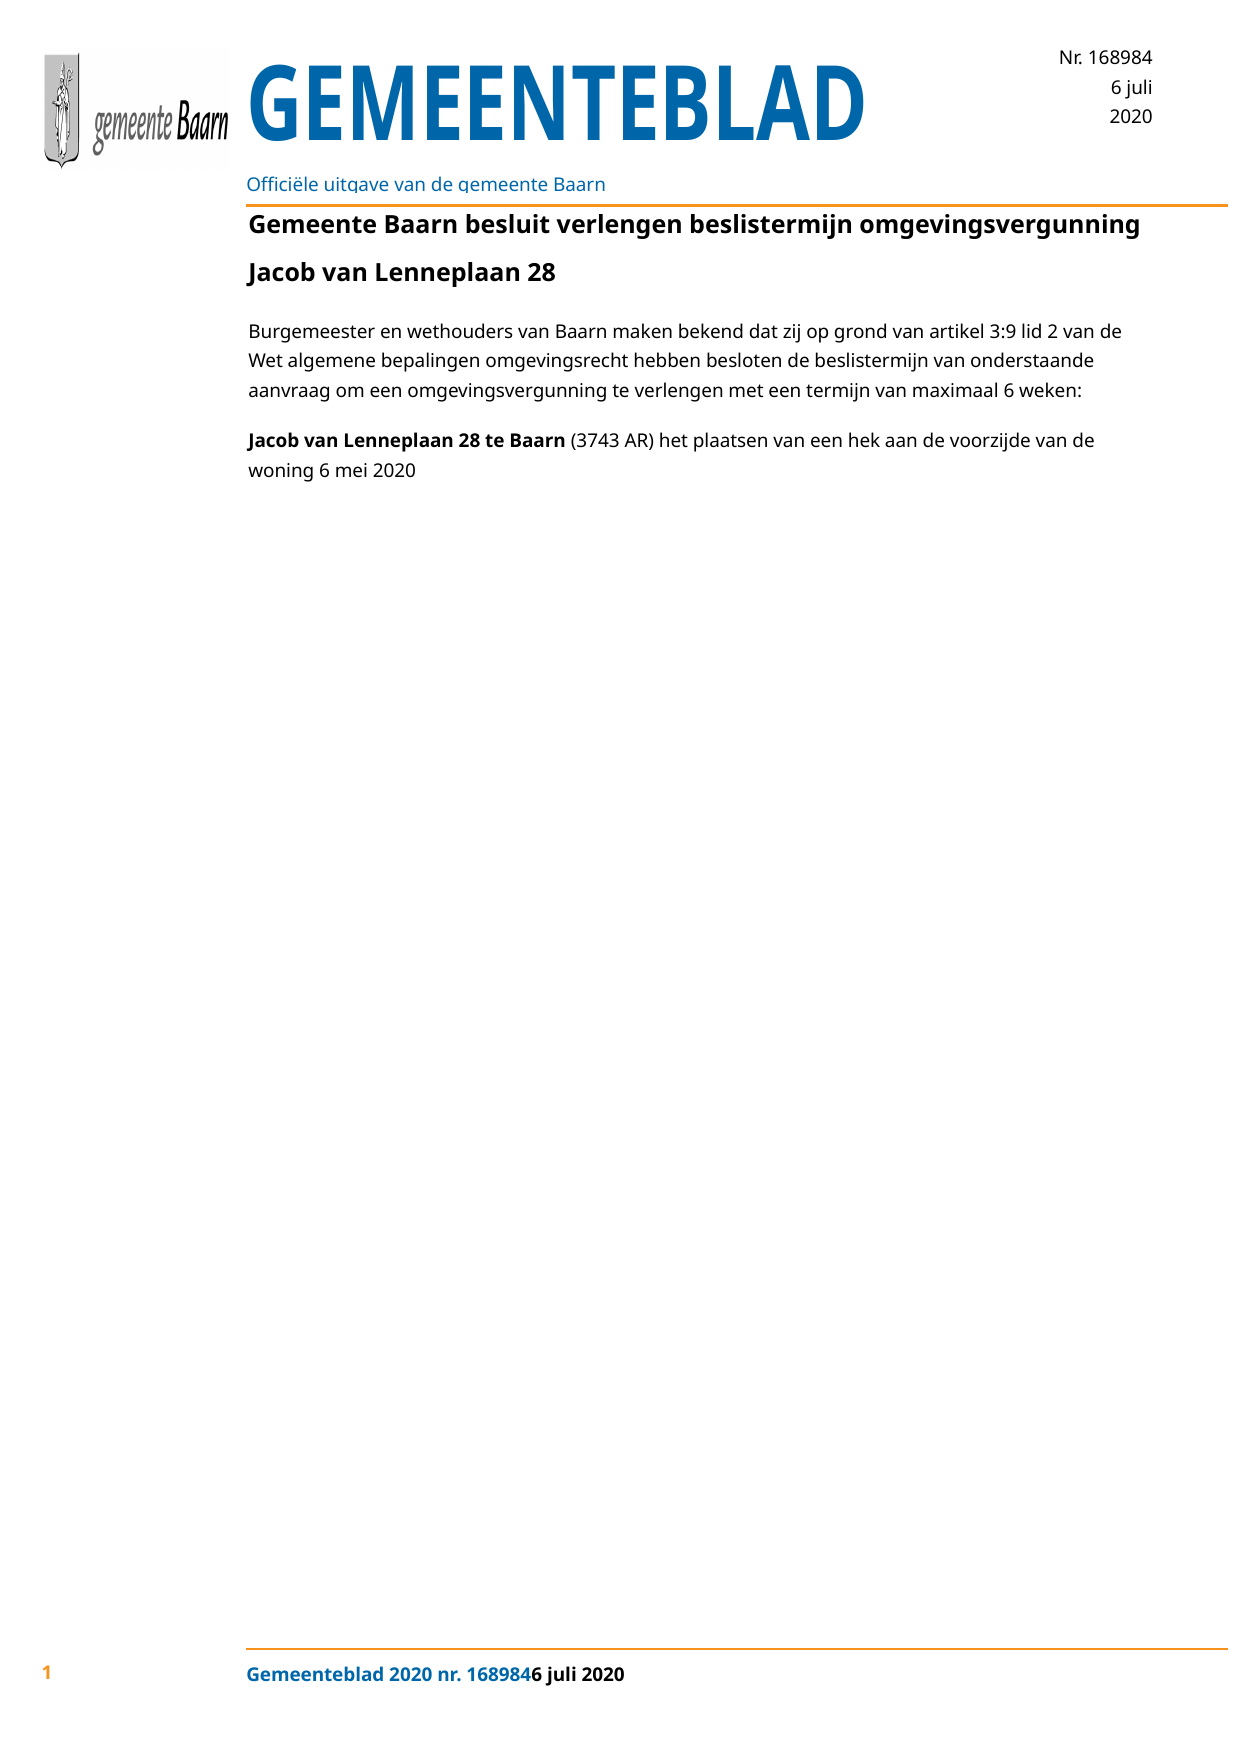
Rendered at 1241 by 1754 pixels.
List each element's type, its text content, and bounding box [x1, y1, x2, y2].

text Gemeente Baarn besluit verlengen beslistermijn omgevingsvergunning Jacob van Lenneplaan 28 [248, 207, 1152, 288]
text Jacob van Lenneplaan 28 te Baarn (3743 AR) het plaatsen van een hek aan de voorzijde van de woning 6 mei 2020 [248, 427, 1152, 483]
text Burgemeester en wethouders van Baarn maken bekend dat zij op grond van artikel 3:9 lid 2 van de Wet algemene bepalingen omgevingsrecht hebben besloten de beslistermijn van onderstaande aanvraag om een omgevingsvergunning te verlengen met een termijn van maximaal 6 weken: [248, 318, 1152, 403]
picture [41, 47, 231, 172]
